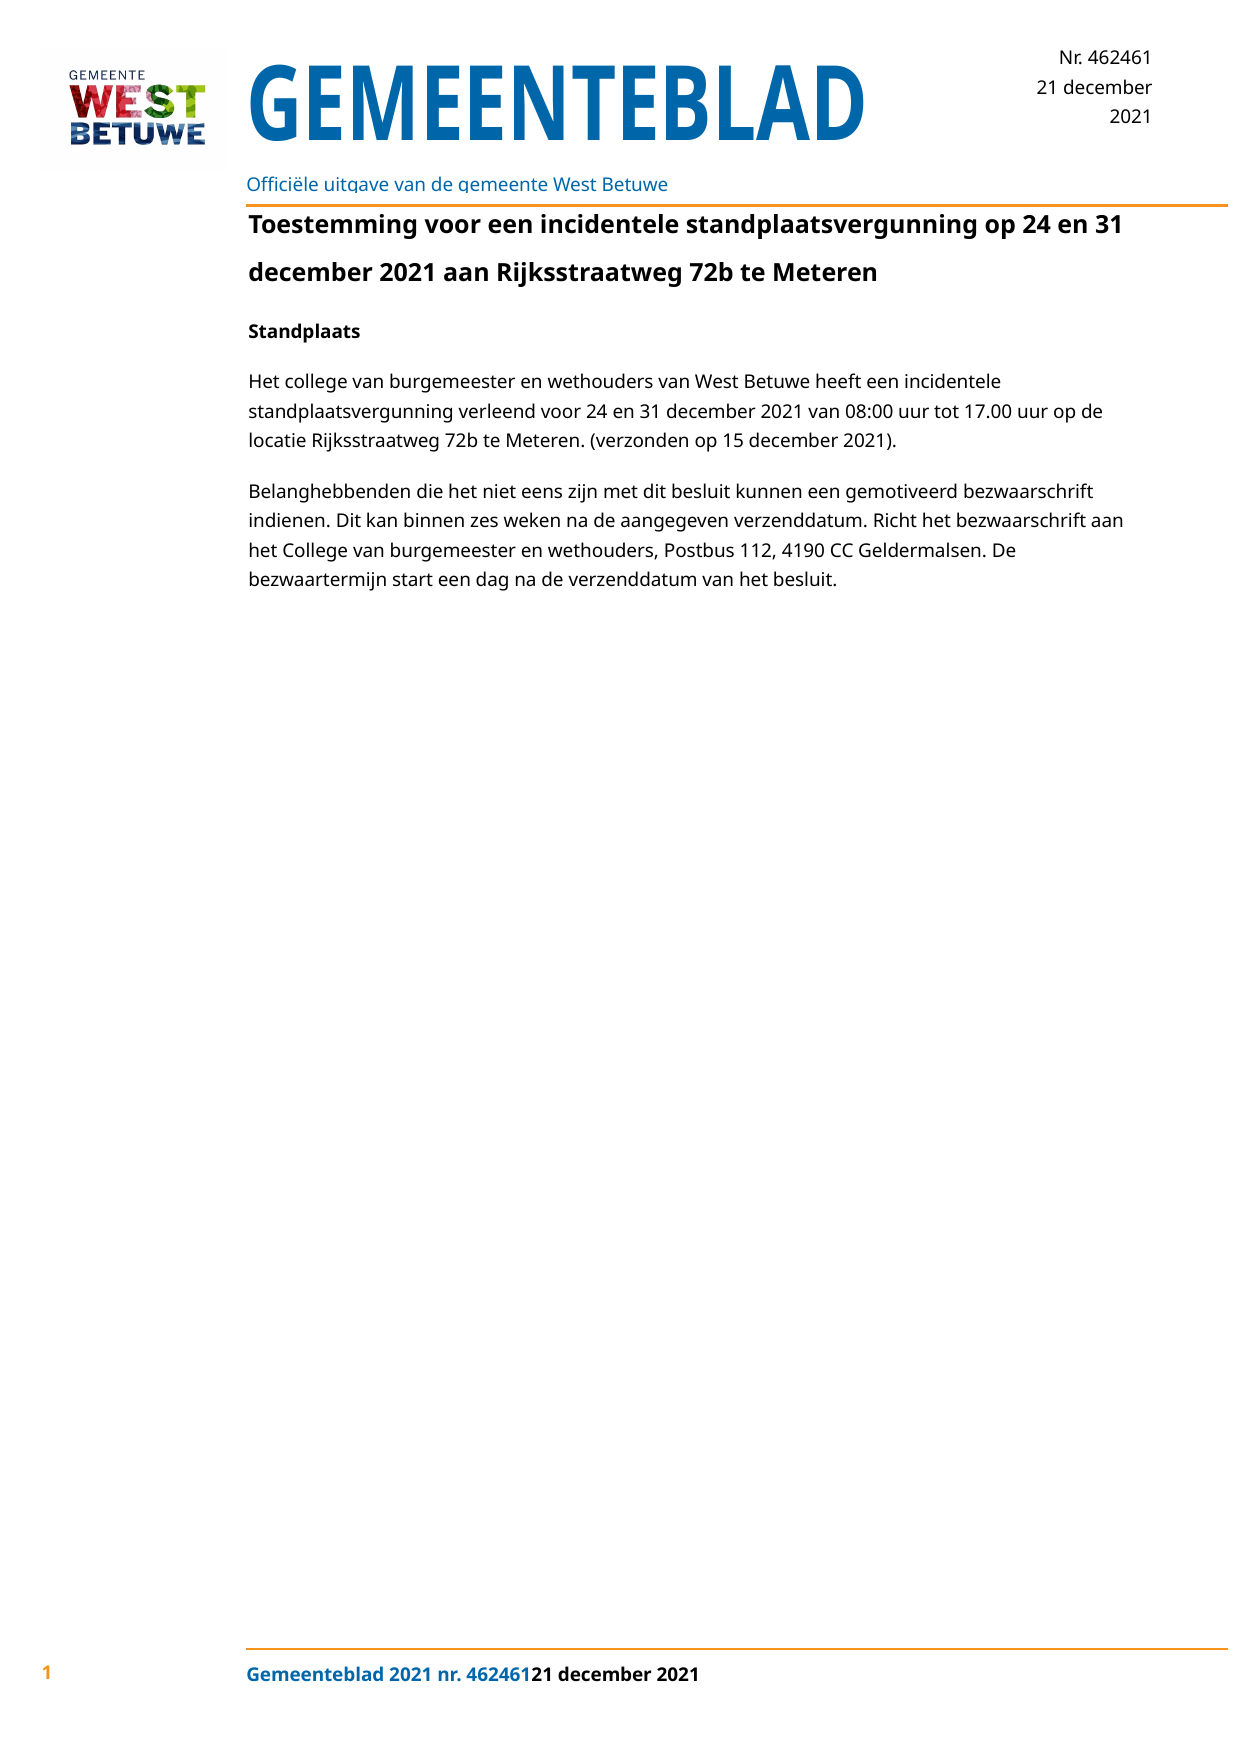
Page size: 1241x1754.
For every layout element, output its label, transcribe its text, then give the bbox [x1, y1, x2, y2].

text Het college van burgemeester en wethouders van West Betuwe heeft een incidentele standplaatsvergunning verleend voor 24 en 31 december 2021 van 08:00 uur tot 17.00 uur op de locatie Rijksstraatweg 72b te Meteren. (verzonden op 15 december 2021). [248, 368, 1152, 453]
text Toestemming voor een incidentele standplaatsvergunning op 24 en 31 december 2021 aan Rijksstraatweg 72b te Meteren [248, 207, 1152, 288]
text Standplaats [248, 318, 1152, 344]
picture [41, 47, 231, 172]
text Belanghebbenden die het niet eens zijn met dit besluit kunnen een gemotiveerd bezwaarschrift indienen. Dit kan binnen zes weken na de aangegeven verzenddatum. Richt het bezwaarschrift aan het College van burgemeester en wethouders, Postbus 112, 4190 CC Geldermalsen. De bezwaartermijn start een dag na de verzenddatum van het besluit. [248, 478, 1152, 592]
